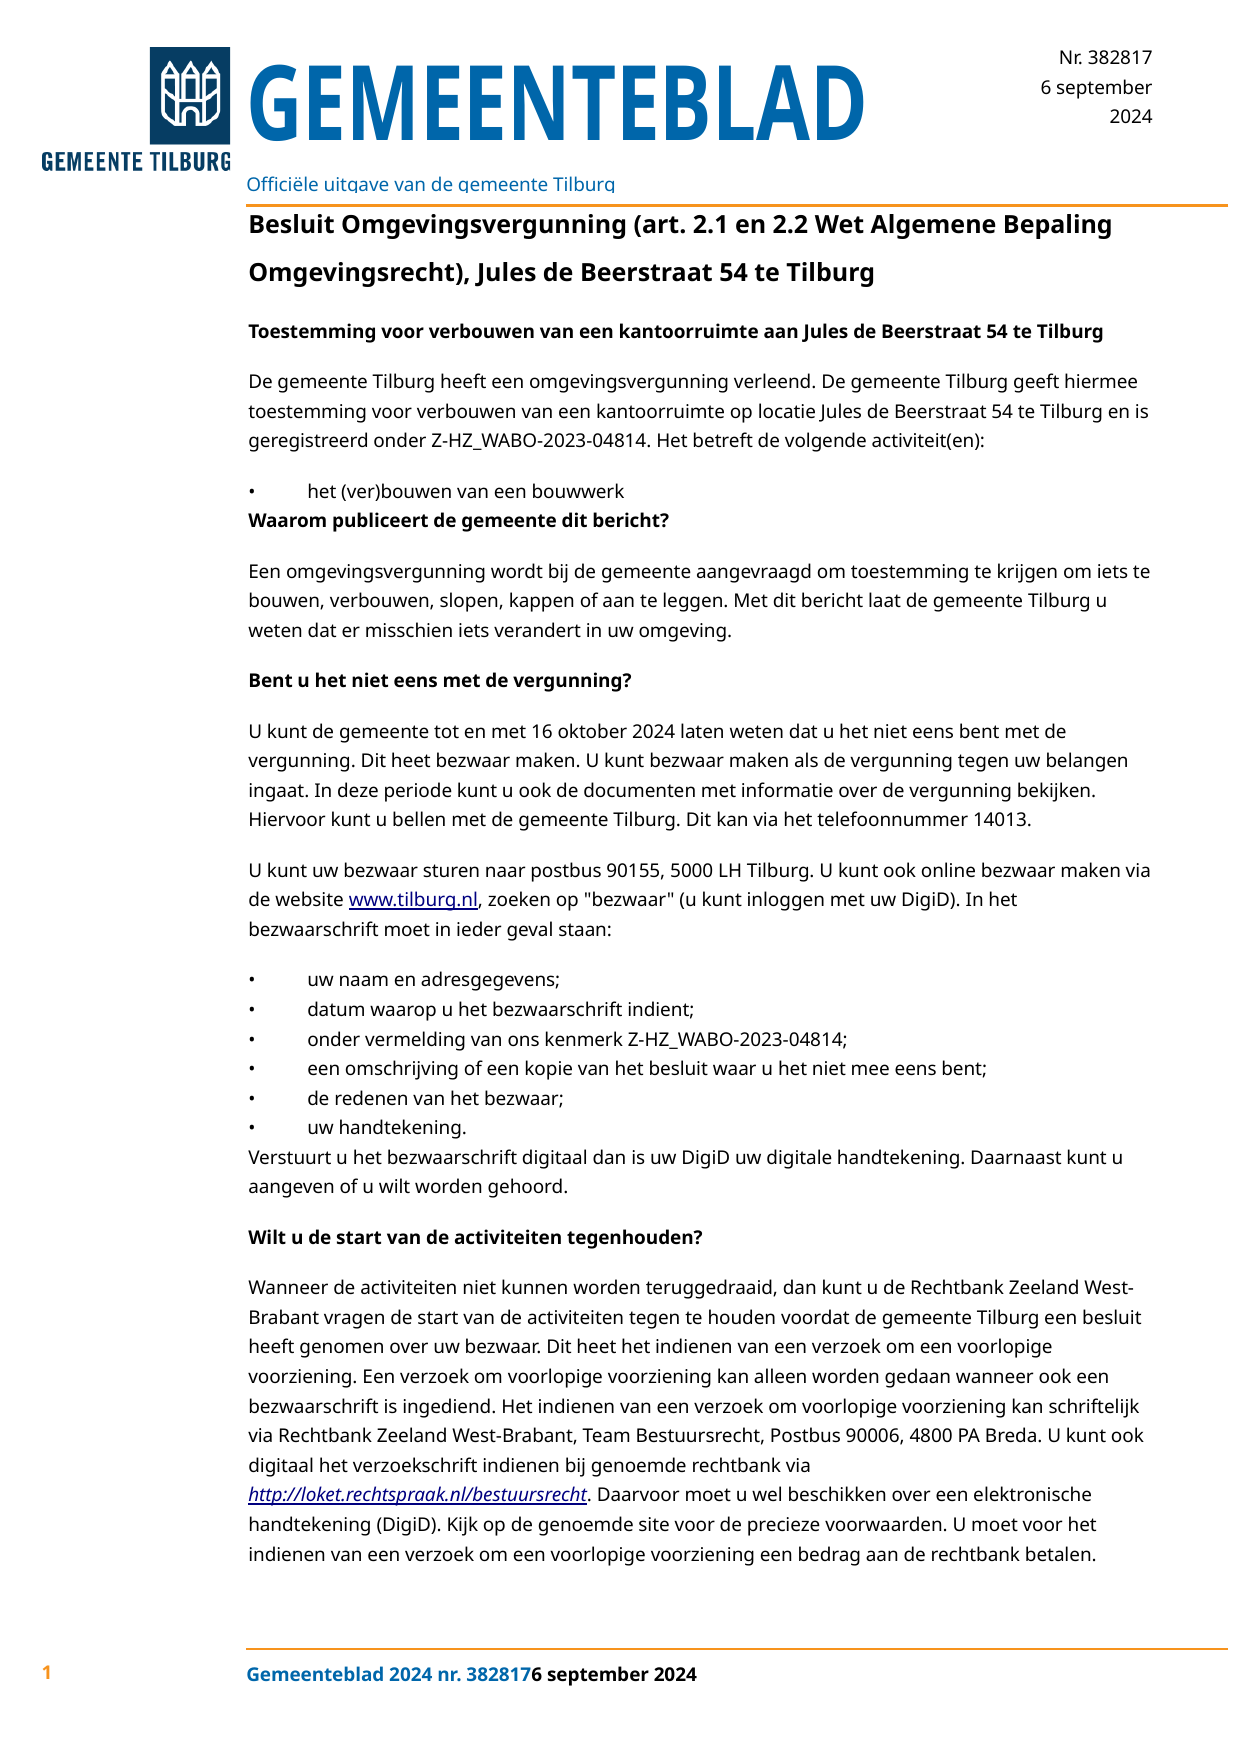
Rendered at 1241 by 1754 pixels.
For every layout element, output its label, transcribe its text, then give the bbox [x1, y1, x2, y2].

text Wanneer de activiteiten niet kunnen worden teruggedraaid, dan kunt u de Rechtbank Zeeland West-Brabant vragen de start van de activiteiten tegen te houden voordat de gemeente Tilburg een besluit heeft genomen over uw bezwaar. Dit heet het indienen van een verzoek om een voorlopige voorziening. Een verzoek om voorlopige voorziening kan alleen worden gedaan wanneer ook een bezwaarschrift is ingediend. Het indienen van een verzoek om voorlopige voorziening kan schriftelijk via Rechtbank Zeeland West-Brabant, Team Bestuursrecht, Postbus 90006, 4800 PA Breda. U kunt ook digitaal het verzoekschrift indienen bij genoemde rechtbank via http://loket.rechtspraak.nl/bestuursrecht. Daarvoor moet u wel beschikken over een elektronische handtekening (DigiD). Kijk op de genoemde site voor de precieze voorwaarden. U moet voor het indienen van een verzoek om een voorlopige voorziening een bedrag aan de rechtbank betalen. [248, 1274, 1152, 1567]
picture [41, 47, 231, 172]
list het (ver)bouwen van een bouwwerk [248, 478, 1152, 504]
text De gemeente Tilburg heeft een omgevingsvergunning verleend. De gemeente Tilburg geeft hiermee toestemming voor verbouwen van een kantoorruimte op locatie Jules de Beerstraat 54 te Tilburg en is geregistreerd onder Z-HZ_WABO-2023-04814. Het betreft de volgende activiteit(en): [248, 368, 1152, 453]
text U kunt uw bezwaar sturen naar postbus 90155, 5000 LH Tilburg. U kunt ook online bezwaar maken via de website www.tilburg.nl, zoeken op "bezwaar" (u kunt inloggen met uw DigiD). In het bezwaarschrift moet in ieder geval staan: [248, 857, 1152, 942]
list uw handtekening. [248, 1114, 1152, 1140]
text Besluit Omgevingsvergunning (art. 2.1 en 2.2 Wet Algemene Bepaling Omgevingsrecht), Jules de Beerstraat 54 te Tilburg [248, 207, 1152, 288]
list uw naam en adresgegevens; [248, 967, 1152, 992]
text Een omgevingsvergunning wordt bij de gemeente aangevraagd om toestemming te krijgen om iets te bouwen, verbouwen, slopen, kappen of aan te leggen. Met dit bericht laat de gemeente Tilburg u weten dat er misschien iets verandert in uw omgeving. [248, 558, 1152, 643]
text Waarom publiceert de gemeente dit bericht? [248, 507, 1152, 533]
text Bent u het niet eens met de vergunning? [248, 667, 1152, 693]
list de redenen van het bezwaar; [248, 1085, 1152, 1111]
text Toestemming voor verbouwen van een kantoorruimte aan Jules de Beerstraat 54 te Tilburg [248, 318, 1152, 344]
text U kunt de gemeente tot en met 16 oktober 2024 laten weten dat u het niet eens bent met de vergunning. Dit heet bezwaar maken. U kunt bezwaar maken als de vergunning tegen uw belangen ingaat. In deze periode kunt u ook de documenten met informatie over de vergunning bekijken. Hiervoor kunt u bellen met de gemeente Tilburg. Dit kan via het telefoonnummer 14013. [248, 718, 1152, 832]
list een omschrijving of een kopie van het besluit waar u het niet mee eens bent; [248, 1055, 1152, 1081]
list onder vermelding van ons kenmerk Z-HZ_WABO-2023-04814; [248, 1026, 1152, 1052]
list datum waarop u het bezwaarschrift indient; [248, 996, 1152, 1022]
text Verstuurt u het bezwaarschrift digitaal dan is uw DigiD uw digitale handtekening. Daarnaast kunt u aangeven of u wilt worden gehoord. [248, 1144, 1152, 1199]
text Wilt u de start van de activiteiten tegenhouden? [248, 1224, 1152, 1250]
